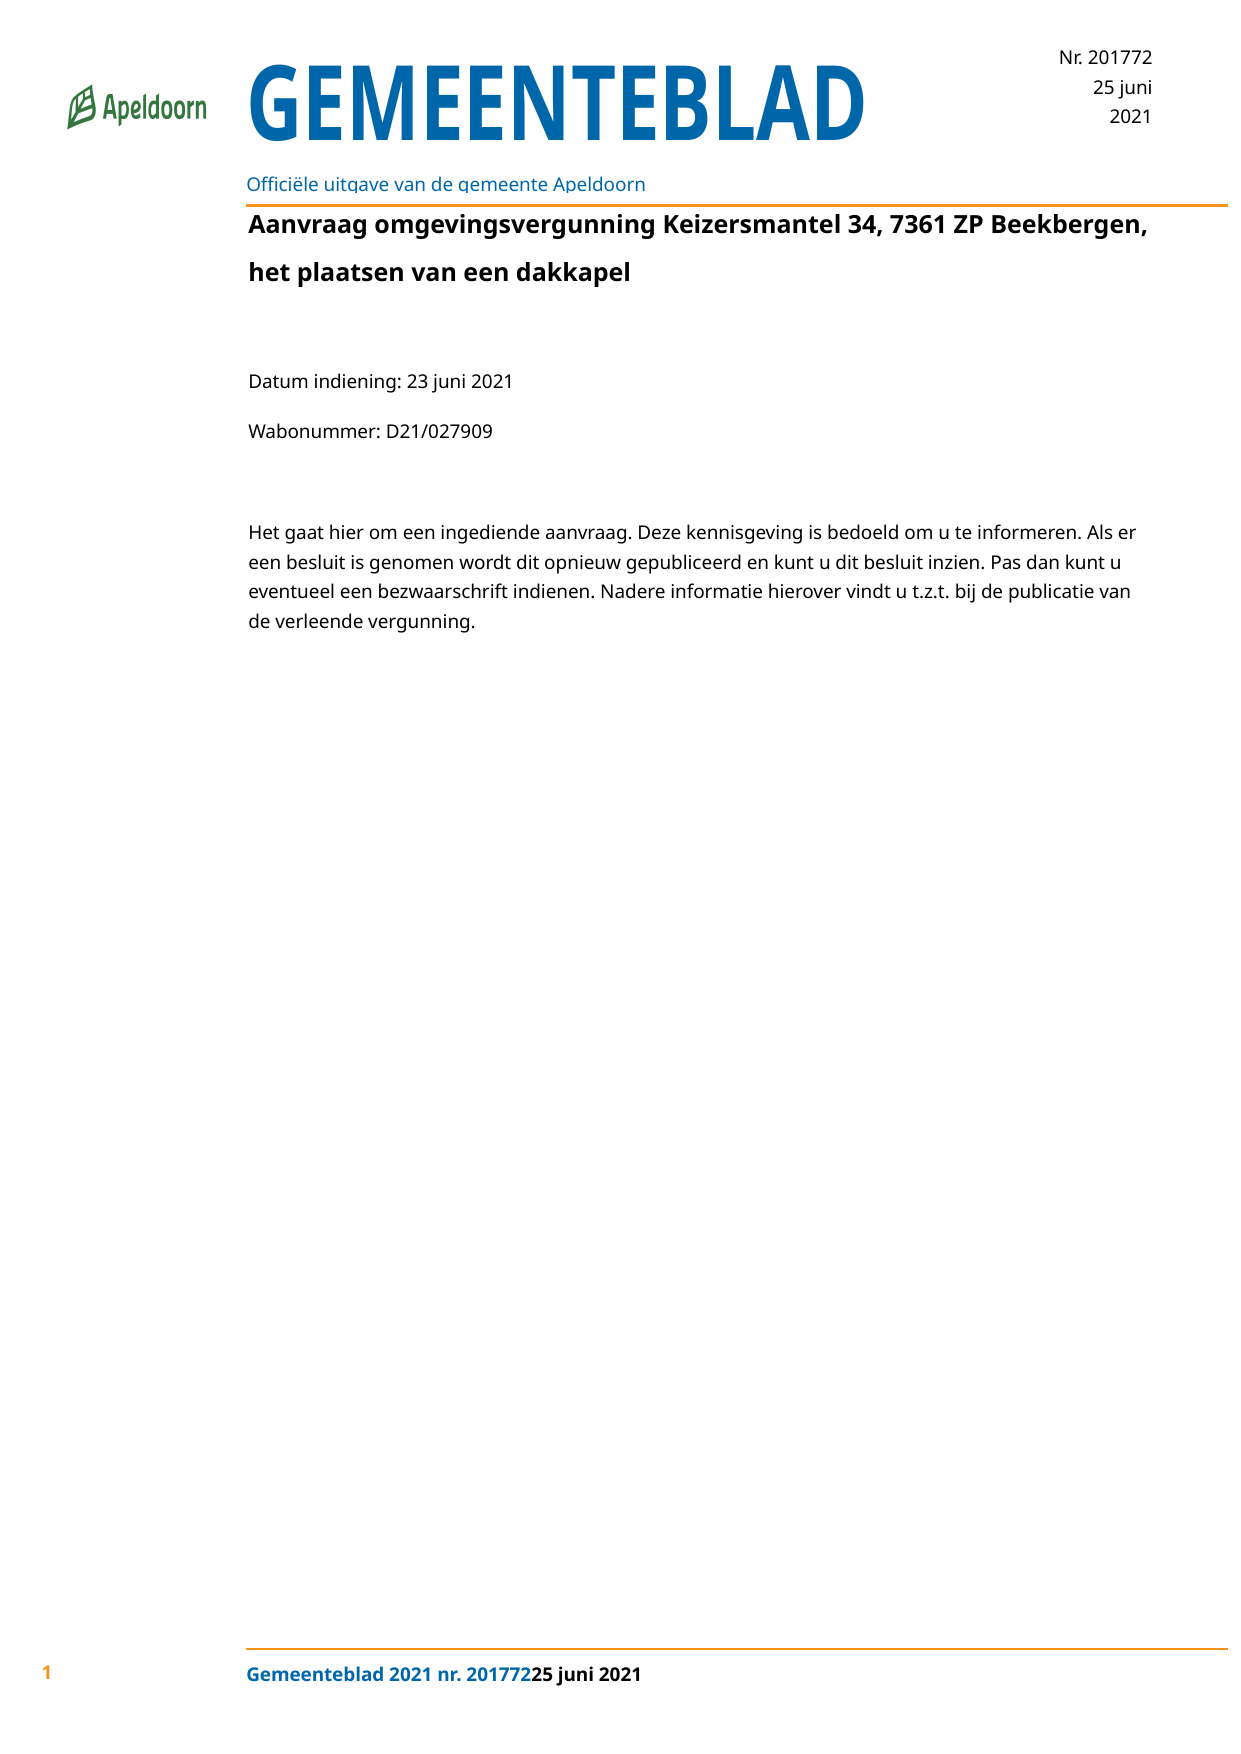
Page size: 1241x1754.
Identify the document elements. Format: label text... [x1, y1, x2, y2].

text Het gaat hier om een ingediende aanvraag. Deze kennisgeving is bedoeld om u te informeren. Als er een besluit is genomen wordt dit opnieuw gepubliceerd en kunt u dit besluit inzien. Pas dan kunt u eventueel een bezwaarschrift indienen. Nadere informatie hierover vindt u t.z.t. bij de publicatie van de verleende vergunning. [248, 519, 1152, 634]
text Aanvraag omgevingsvergunning Keizersmantel 34, 7361 ZP Beekbergen, het plaatsen van een dakkapel [248, 207, 1152, 288]
text Wabonummer: D21/027909 [248, 419, 1152, 444]
text Datum indiening: 23 juni 2021 [248, 368, 1152, 394]
picture [41, 47, 231, 172]
